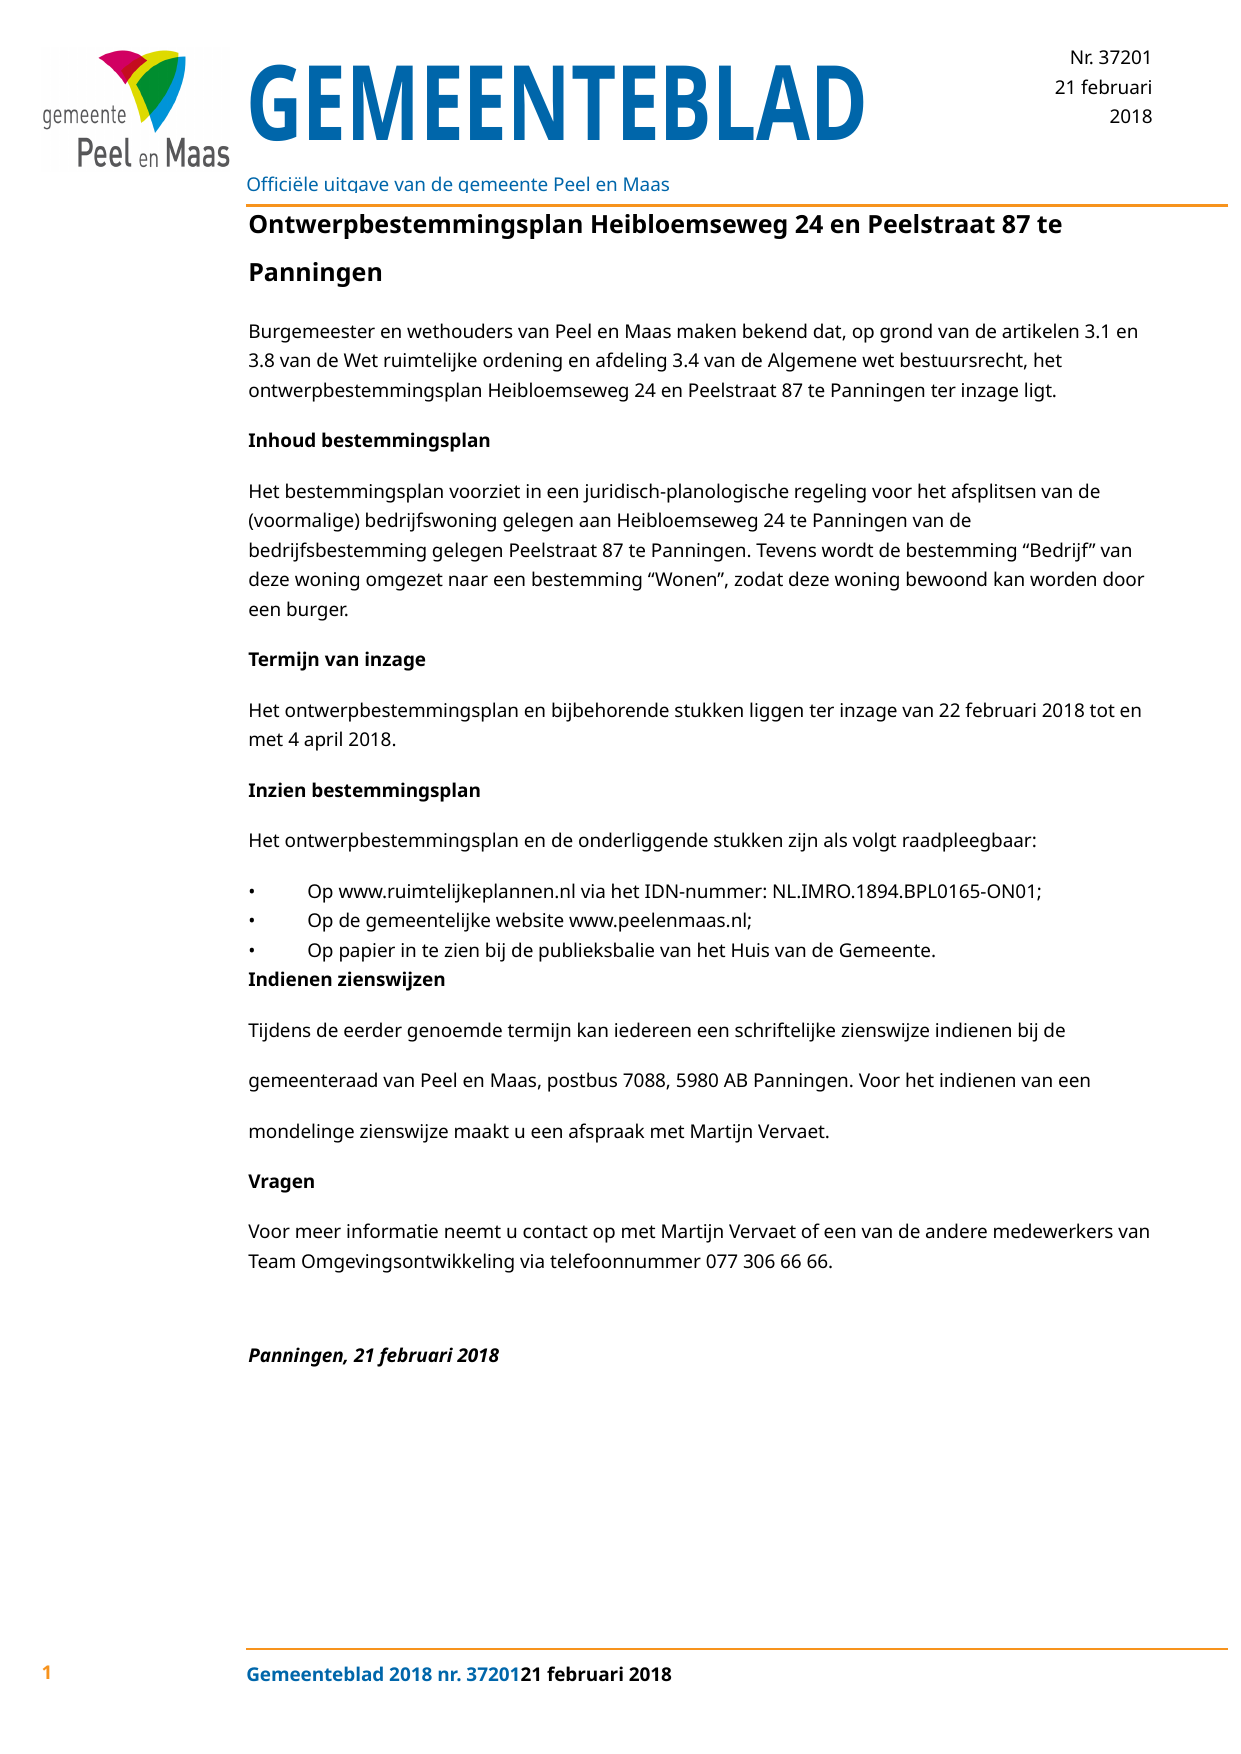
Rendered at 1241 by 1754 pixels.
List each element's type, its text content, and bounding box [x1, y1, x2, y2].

text Ontwerpbestemmingsplan Heibloemseweg 24 en Peelstraat 87 te Panningen [248, 207, 1152, 288]
picture [41, 47, 231, 172]
text gemeenteraad van Peel en Maas, postbus 7088, 5980 AB Panningen. Voor het indienen van een [248, 1067, 1152, 1093]
text Inzien bestemmingsplan [248, 777, 1152, 803]
text Vragen [248, 1168, 1152, 1194]
text Inhoud bestemmingsplan [248, 427, 1152, 453]
text Het bestemmingsplan voorziet in een juridisch-planologische regeling voor het afsplitsen van de (voormalige) bedrijfswoning gelegen aan Heibloemseweg 24 te Panningen van de bedrijfsbestemming gelegen Peelstraat 87 te Panningen. Tevens wordt de bestemming “Bedrijf” van deze woning omgezet naar een bestemming “Wonen”, zodat deze woning bewoond kan worden door een burger. [248, 478, 1152, 622]
text Indienen zienswijzen [248, 967, 1152, 992]
text mondelinge zienswijze maakt u een afspraak met Martijn Vervaet. [248, 1118, 1152, 1144]
list Op de gemeentelijke website www.peelenmaas.nl; [248, 907, 1152, 933]
text Panningen, 21 februari 2018 [248, 1342, 1152, 1368]
text Burgemeester en wethouders van Peel en Maas maken bekend dat, op grond van de artikelen 3.1 en 3.8 van de Wet ruimtelijke ordening en afdeling 3.4 van de Algemene wet bestuursrecht, het ontwerpbestemmingsplan Heibloemseweg 24 en Peelstraat 87 te Panningen ter inzage ligt. [248, 318, 1152, 403]
text Termijn van inzage [248, 647, 1152, 672]
list Op papier in te zien bij de publieksbalie van het Huis van de Gemeente. [248, 937, 1152, 963]
text Tijdens de eerder genoemde termijn kan iedereen een schriftelijke zienswijze indienen bij de [248, 1017, 1152, 1043]
list Op www.ruimtelijkeplannen.nl via het IDN-nummer: NL.IMRO.1894.BPL0165-ON01; [248, 878, 1152, 904]
text Voor meer informatie neemt u contact op met Martijn Vervaet of een van de andere medewerkers van Team Omgevingsontwikkeling via telefoonnummer 077 306 66 66. [248, 1219, 1152, 1274]
text Het ontwerpbestemmingsplan en bijbehorende stukken liggen ter inzage van 22 februari 2018 tot en met 4 april 2018. [248, 697, 1152, 752]
text Het ontwerpbestemmingsplan en de onderliggende stukken zijn als volgt raadpleegbaar: [248, 827, 1152, 853]
